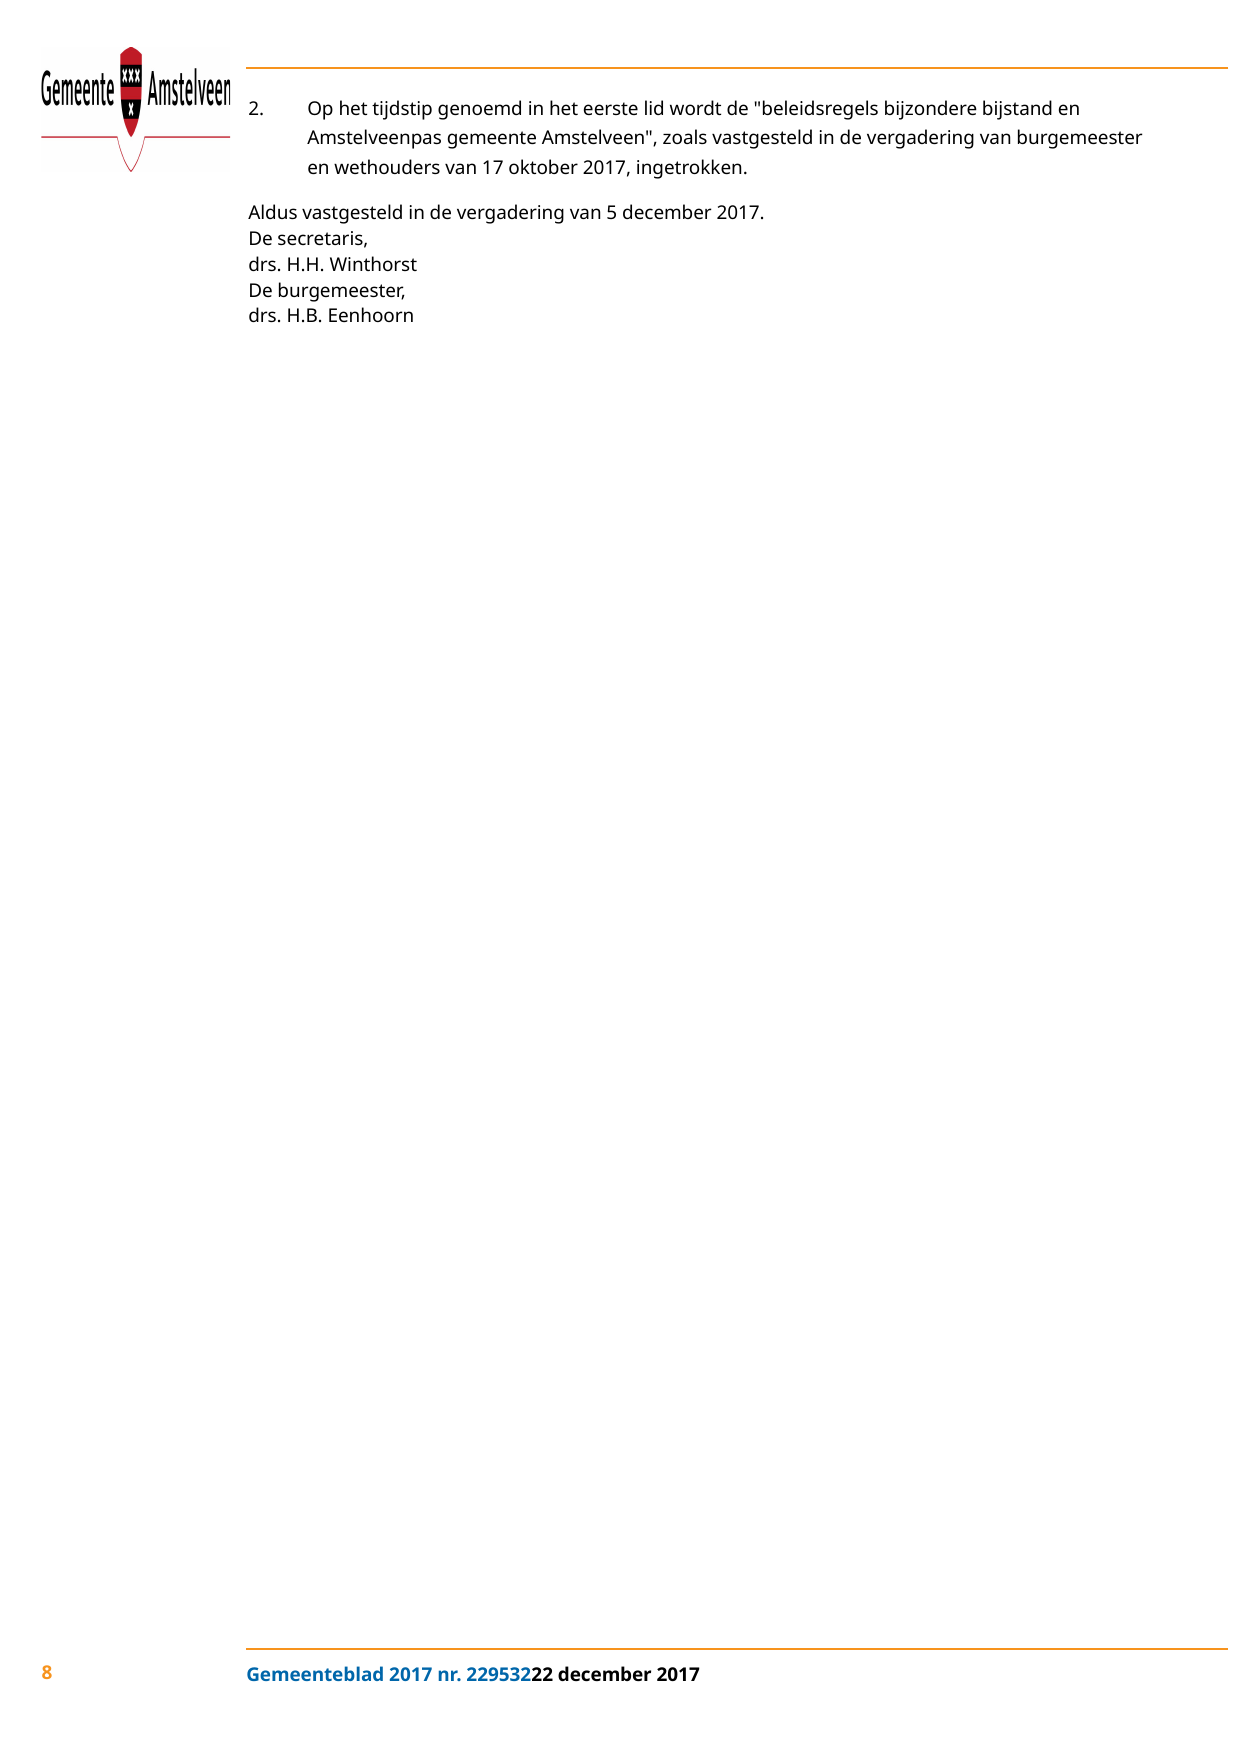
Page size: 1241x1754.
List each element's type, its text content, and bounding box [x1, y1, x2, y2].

text Aldus vastgesteld in de vergadering van 5 december 2017. [248, 199, 1152, 225]
text De secretaris, [248, 225, 1152, 251]
text drs. H.H. Winthorst [248, 251, 1152, 277]
text De burgemeester, [248, 277, 1152, 302]
text drs. H.B. Eenhoorn [248, 302, 1152, 328]
list Op het tijdstip genoemd in het eerste lid wordt de "beleidsregels bijzondere bijstand en Amstelveenpas gemeente Amstelveen", zoals vastgesteld in de vergadering van burgemeester en wethouders van 17 oktober 2017, ingetrokken. [248, 95, 1152, 180]
picture [41, 47, 231, 172]
